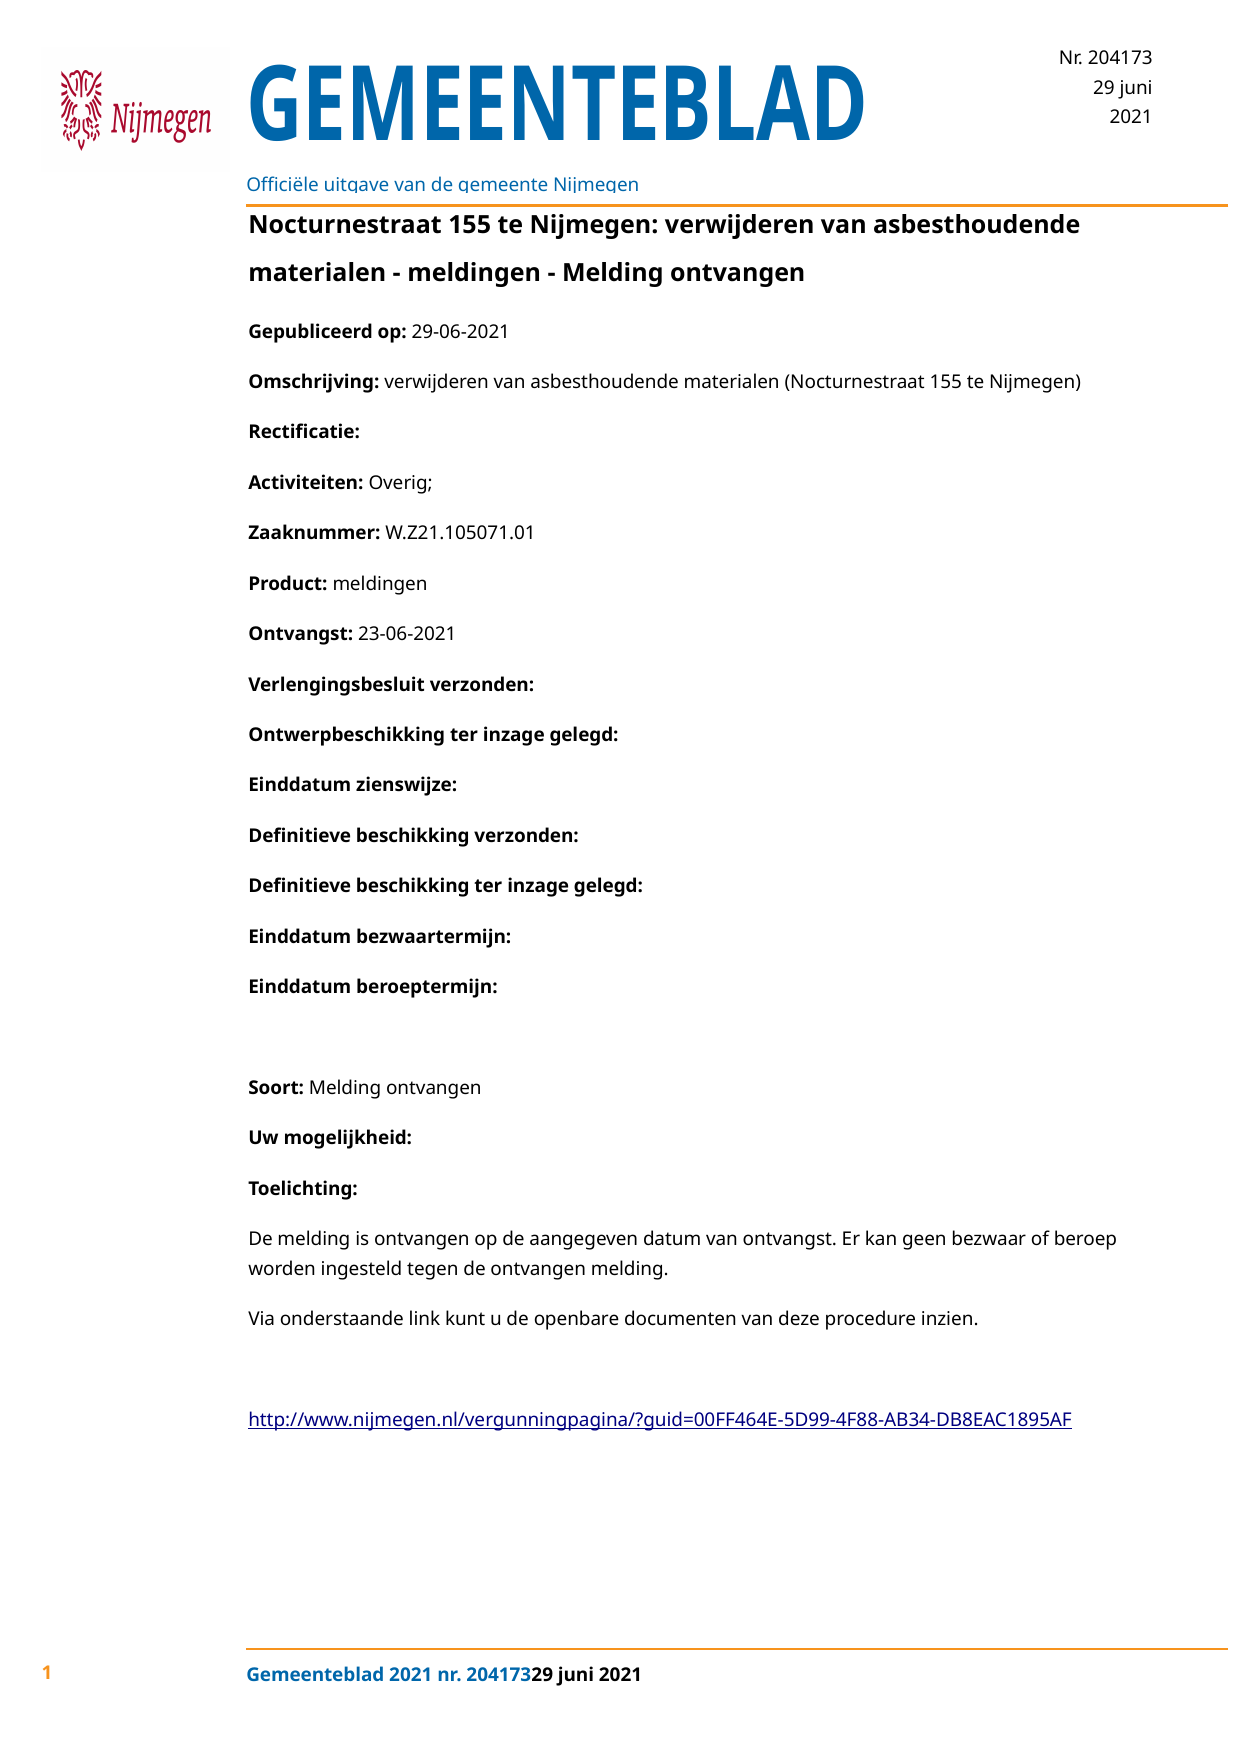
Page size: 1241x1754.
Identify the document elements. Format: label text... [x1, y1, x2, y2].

text Einddatum zienswijze: [248, 772, 1152, 797]
text Activiteiten: Overig; [248, 469, 1152, 495]
text De melding is ontvangen op de aangegeven datum van ontvangst. Er kan geen bezwaar of beroep worden ingesteld tegen de ontvangen melding. [248, 1225, 1152, 1281]
text Omschrijving: verwijderen van asbesthoudende materialen (Nocturnestraat 155 te Nijmegen) [248, 368, 1152, 394]
text Soort: Melding ontvangen [248, 1074, 1152, 1100]
text Rectificatie: [248, 419, 1152, 444]
text Definitieve beschikking verzonden: [248, 822, 1152, 848]
text Nocturnestraat 155 te Nijmegen: verwijderen van asbesthoudende materialen - meldingen - Melding ontvangen [248, 207, 1152, 288]
text Einddatum bezwaartermijn: [248, 923, 1152, 949]
text Via onderstaande link kunt u de openbare documenten van deze procedure inzien. [248, 1305, 1152, 1331]
text Ontvangst: 23-06-2021 [248, 620, 1152, 646]
text Uw mogelijkheid: [248, 1124, 1152, 1150]
text Einddatum beroeptermijn: [248, 973, 1152, 999]
text Product: meldingen [248, 570, 1152, 596]
text http://www.nijmegen.nl/vergunningpagina/?guid=00FF464E-5D99-4F88-AB34-DB8EAC1895AF [248, 1406, 1152, 1432]
text Ontwerpbeschikking ter inzage gelegd: [248, 721, 1152, 747]
text Gepubliceerd op: 29-06-2021 [248, 318, 1152, 344]
text Verlengingsbesluit verzonden: [248, 671, 1152, 697]
picture [41, 47, 231, 172]
text Toelichting: [248, 1175, 1152, 1201]
text Zaaknummer: W.Z21.105071.01 [248, 519, 1152, 545]
text Definitieve beschikking ter inzage gelegd: [248, 872, 1152, 898]
